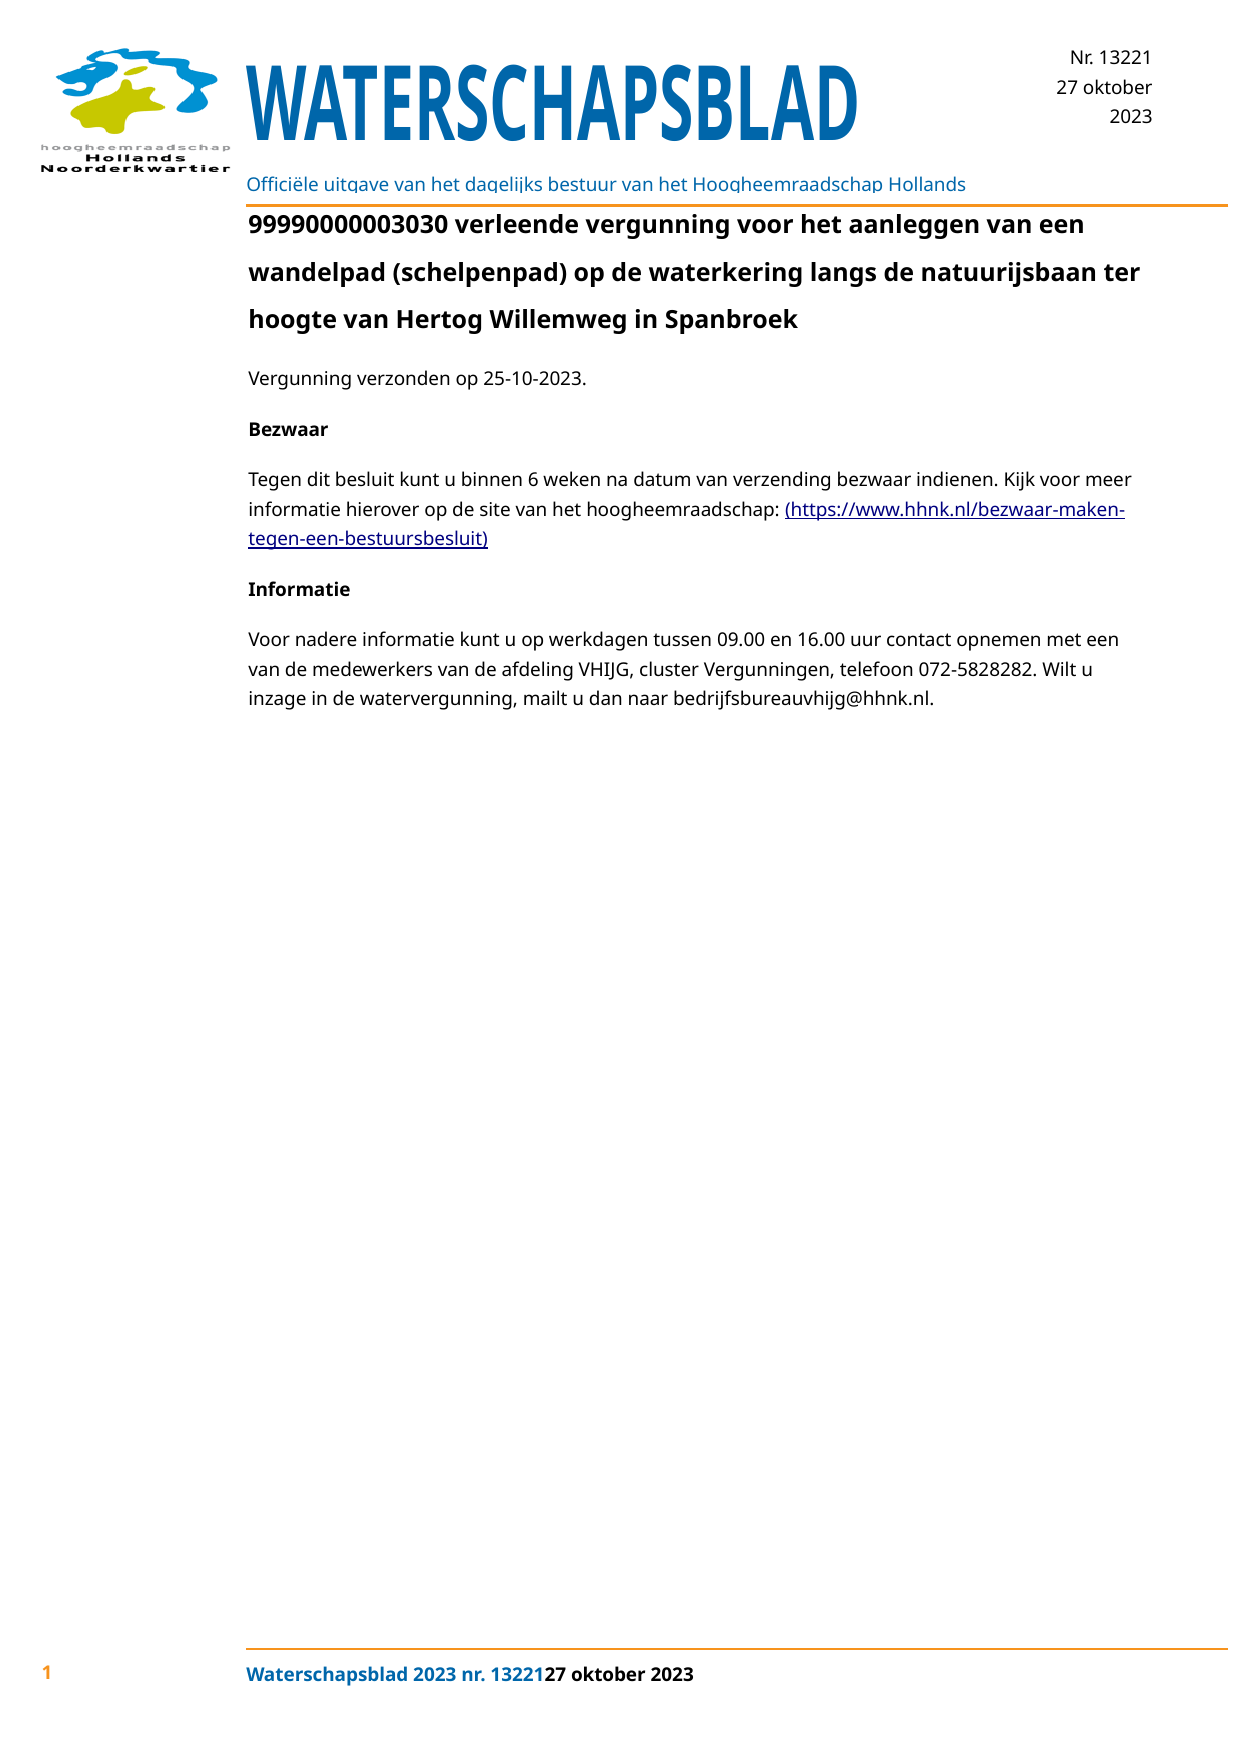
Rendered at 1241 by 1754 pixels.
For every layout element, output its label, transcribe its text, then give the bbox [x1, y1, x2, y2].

text Vergunning verzonden op 25-10-2023. [248, 366, 1152, 391]
picture [41, 47, 231, 172]
text Informatie [248, 576, 1152, 602]
text 99990000003030 verleende vergunning voor het aanleggen van een wandelpad (schelpenpad) op de waterkering langs de natuurijsbaan ter hoogte van Hertog Willemweg in Spanbroek [248, 207, 1152, 336]
text Voor nadere informatie kunt u op werkdagen tussen 09.00 en 16.00 uur contact opnemen met een van de medewerkers van de afdeling VHIJG, cluster Vergunningen, telefoon 072-5828282. Wilt u inzage in de watervergunning, mailt u dan naar bedrijfsbureauvhijg@hhnk.nl. [248, 626, 1152, 711]
text Tegen dit besluit kunt u binnen 6 weken na datum van verzending bezwaar indienen. Kijk voor meer informatie hierover op de site van het hoogheemraadschap: (https://www.hhnk.nl/bezwaar-maken-tegen-een-bestuursbesluit) [248, 466, 1152, 551]
text Bezwaar [248, 416, 1152, 442]
